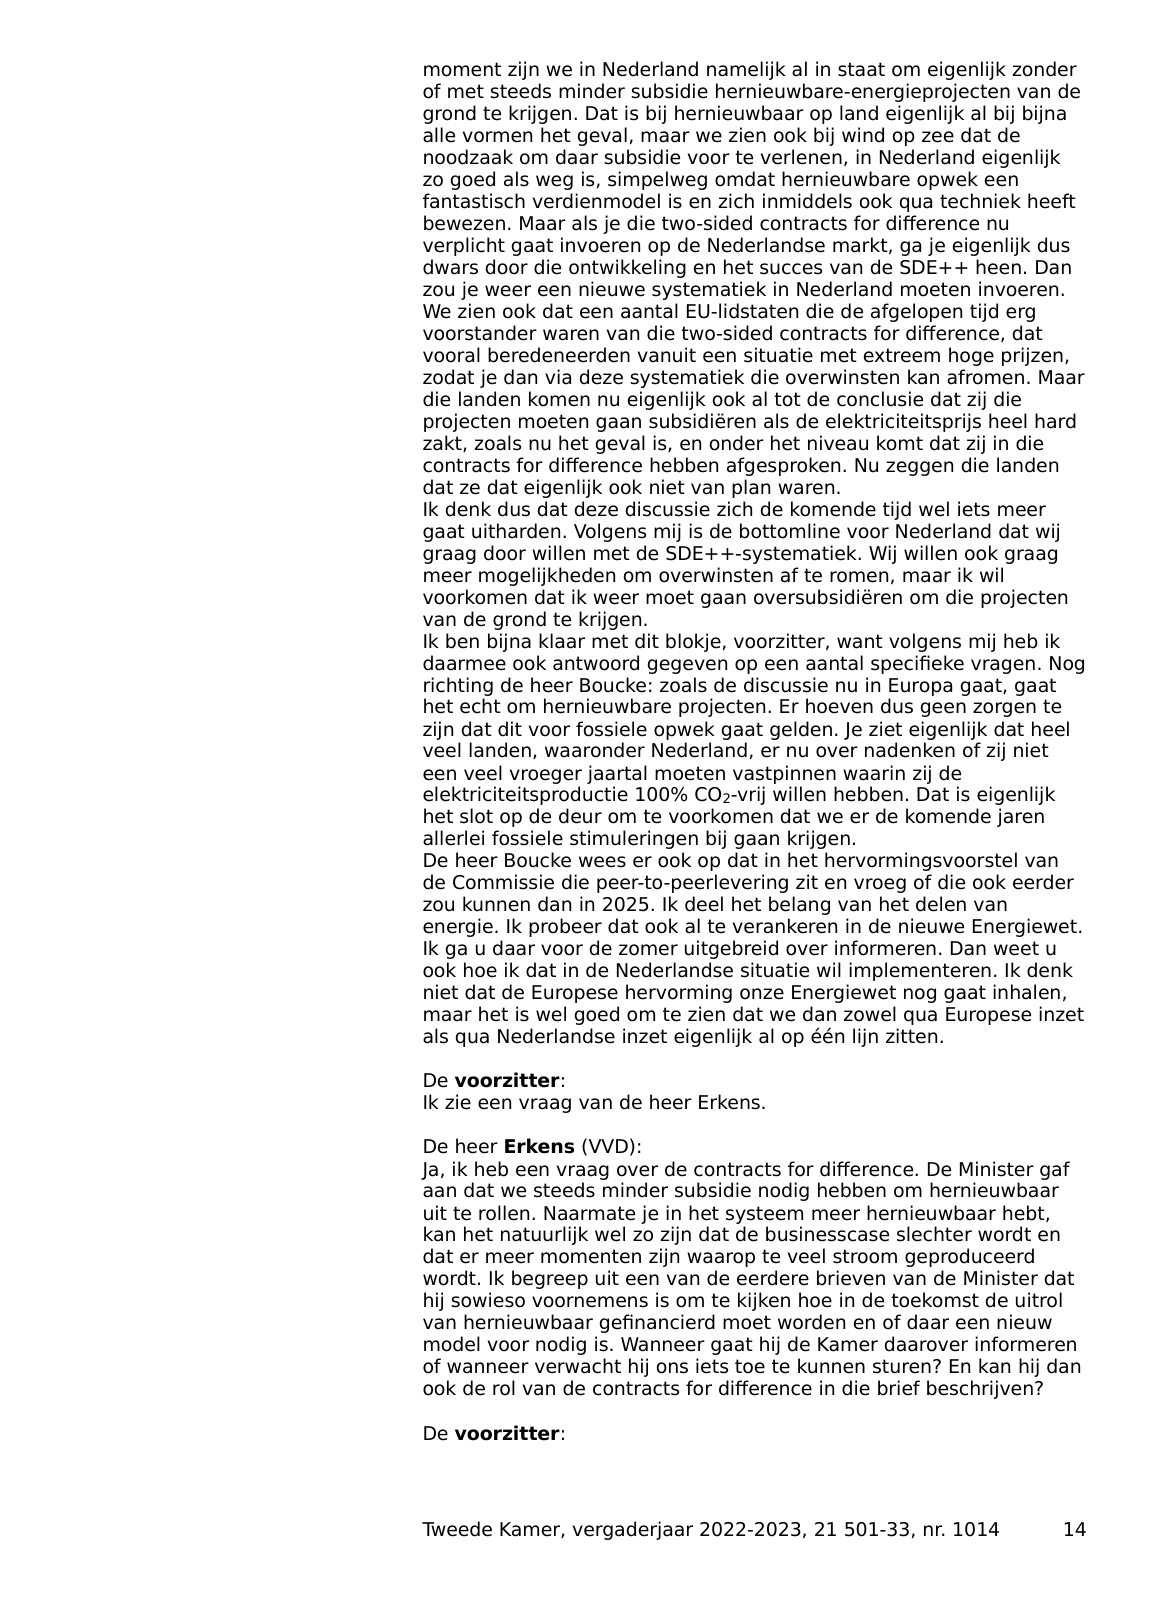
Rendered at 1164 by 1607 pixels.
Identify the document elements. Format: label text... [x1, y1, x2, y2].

text Ja, ik heb een vraag over de contracts for difference. De Minister gaf aan dat we steeds minder subsidie nodig hebben om hernieuwbaar uit te rollen. Naarmate je in het systeem meer hernieuwbaar hebt, kan het natuurlijk wel zo zijn dat de businesscase slechter wordt en dat er meer momenten zijn waarop te veel stroom geproduceerd wordt. Ik begreep uit een van de eerdere brieven van de Minister dat hij sowieso voornemens is om te kijken hoe in de toekomst de uitrol van hernieuwbaar gefinancierd moet worden en of daar een nieuw model voor nodig is. Wanneer gaat hij de Kamer daarover informeren of wanneer verwacht hij ons iets toe te kunnen sturen? En kan hij dan ook de rol van de contracts for difference in die brief beschrijven? [422, 1158, 1087, 1400]
text De heer Erkens (VVD): [422, 1136, 1087, 1158]
text De voorzitter: [422, 1422, 1087, 1444]
text Ik denk dus dat deze discussie zich de komende tijd wel iets meer gaat uitharden. Volgens mij is de bottomline voor Nederland dat wij graag door willen met de SDE++-systematiek. Wij willen ook graag meer mogelijkheden om overwinsten af te romen, maar ik wil voorkomen dat ik weer moet gaan oversubsidiëren om die projecten van de grond te krijgen. [422, 499, 1087, 631]
text Ik ben bijna klaar met dit blokje, voorzitter, want volgens mij heb ik daarmee ook antwoord gegeven op een aantal specifieke vragen. Nog richting de heer Boucke: zoals de discussie nu in Europa gaat, gaat het echt om hernieuwbare projecten. Er hoeven dus geen zorgen te zijn dat dit voor fossiele opwek gaat gelden. Je ziet eigenlijk dat heel veel landen, waaronder Nederland, er nu over nadenken of zij niet een veel vroeger jaartal moeten vastpinnen waarin zij de elektriciteitsproductie 100% CO2-vrij willen hebben. Dat is eigenlijk het slot op de deur om te voorkomen dat we er de komende jaren allerlei fossiele stimuleringen bij gaan krijgen. [422, 631, 1087, 850]
text We zien ook dat een aantal EU-lidstaten die de afgelopen tijd erg voorstander waren van die two-sided contracts for difference, dat vooral beredeneerden vanuit een situatie met extreem hoge prijzen, zodat je dan via deze systematiek die overwinsten kan afromen. Maar die landen komen nu eigenlijk ook al tot de conclusie dat zij die projecten moeten gaan subsidiëren als de elektriciteitsprijs heel hard zakt, zoals nu het geval is, en onder het niveau komt dat zij in die contracts for difference hebben afgesproken. Nu zeggen die landen dat ze dat eigenlijk ook niet van plan waren. [422, 301, 1087, 499]
text Ik zie een vraag van de heer Erkens. [422, 1092, 1087, 1114]
text De voorzitter: [422, 1070, 1087, 1092]
text De heer Boucke wees er ook op dat in het hervormingsvoorstel van de Commissie die peer-to-peerlevering zit en vroeg of die ook eerder zou kunnen dan in 2025. Ik deel het belang van het delen van energie. Ik probeer dat ook al te verankeren in de nieuwe Energiewet. Ik ga u daar voor de zomer uitgebreid over informeren. Dan weet u ook hoe ik dat in de Nederlandse situatie wil implementeren. Ik denk niet dat de Europese hervorming onze Energiewet nog gaat inhalen, maar het is wel goed om te zien dat we dan zowel qua Europese inzet als qua Nederlandse inzet eigenlijk al op één lijn zitten. [422, 850, 1087, 1048]
text moment zijn we in Nederland namelijk al in staat om eigenlijk zonder of met steeds minder subsidie hernieuwbare-energieprojecten van de grond te krijgen. Dat is bij hernieuwbaar op land eigenlijk al bij bijna alle vormen het geval, maar we zien ook bij wind op zee dat de noodzaak om daar subsidie voor te verlenen, in Nederland eigenlijk zo goed als weg is, simpelweg omdat hernieuwbare opwek een fantastisch verdienmodel is en zich inmiddels ook qua techniek heeft bewezen. Maar als je die two-sided contracts for difference nu verplicht gaat invoeren op de Nederlandse markt, ga je eigenlijk dus dwars door die ontwikkeling en het succes van de SDE++ heen. Dan zou je weer een nieuwe systematiek in Nederland moeten invoeren. [422, 59, 1087, 301]
